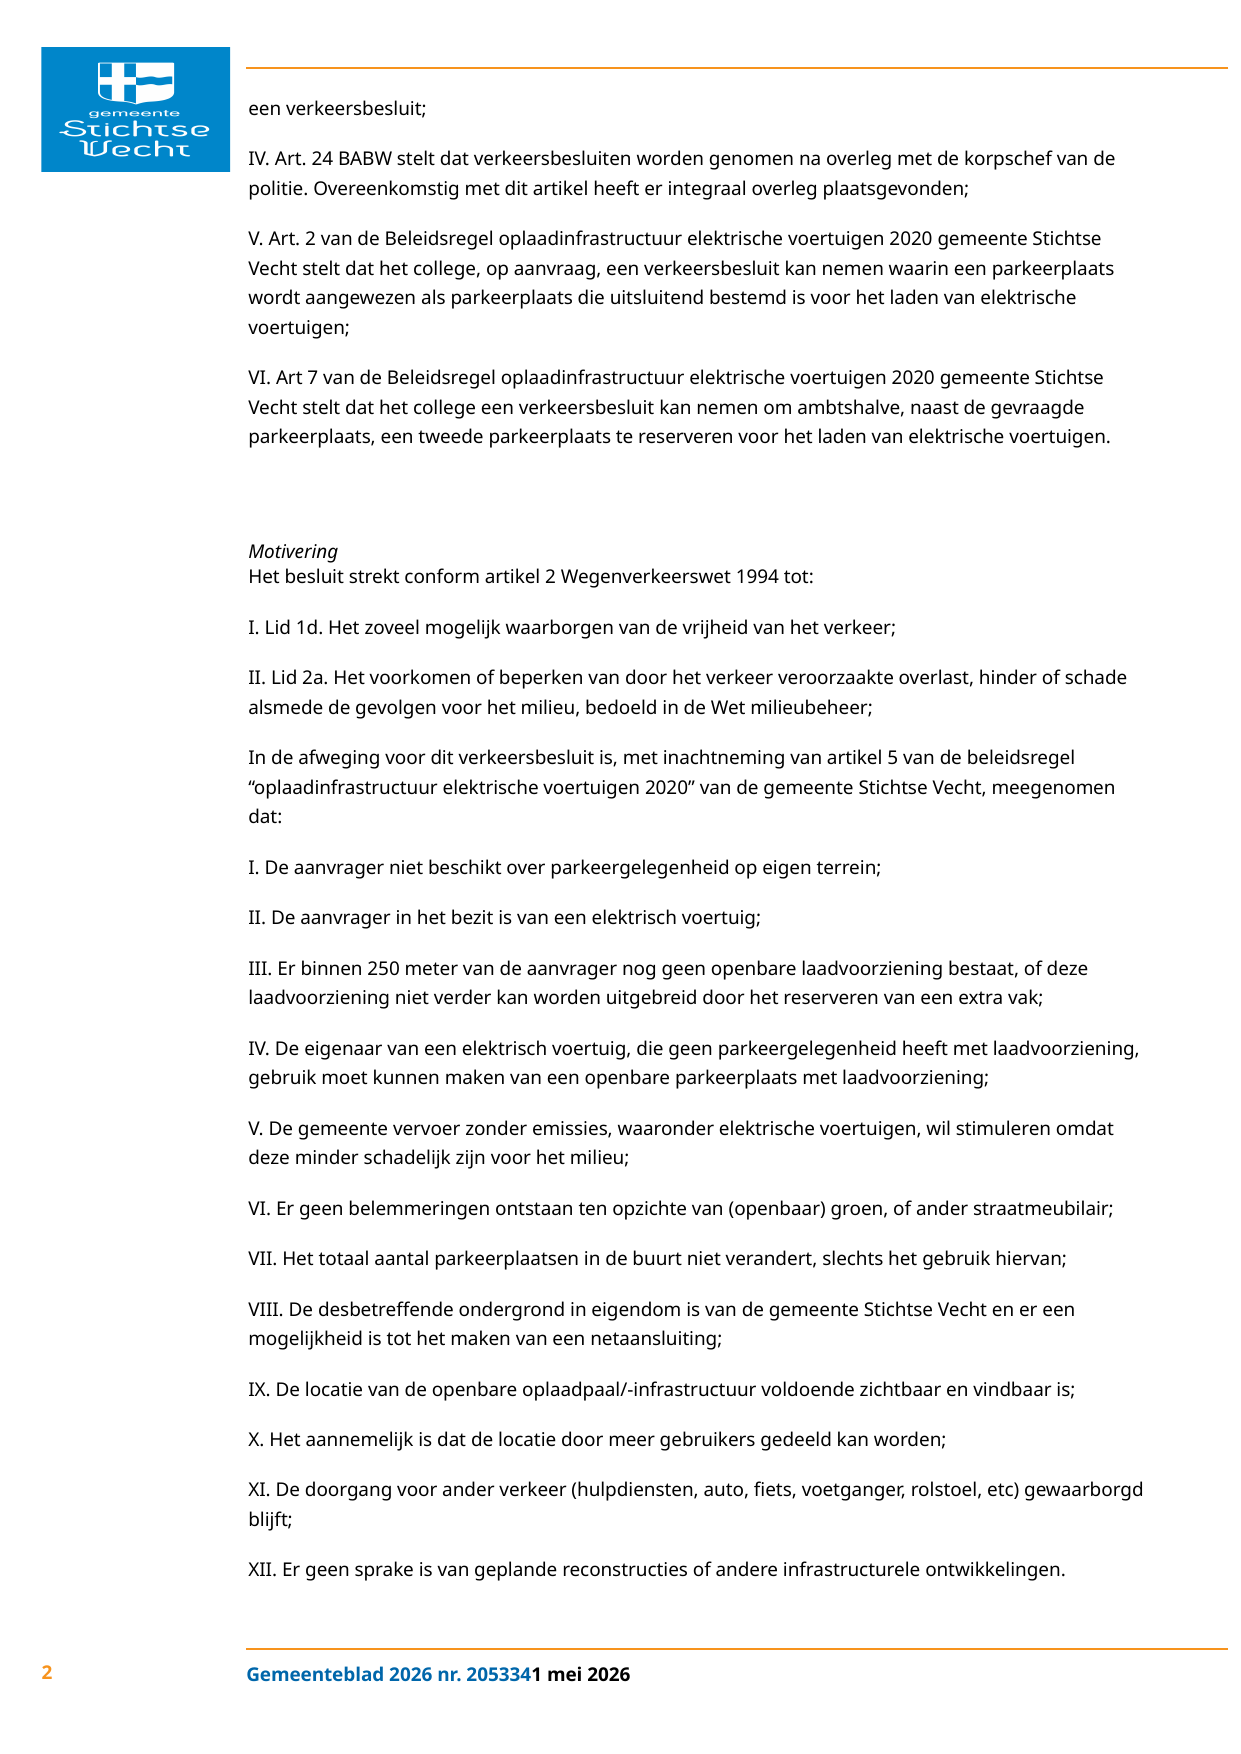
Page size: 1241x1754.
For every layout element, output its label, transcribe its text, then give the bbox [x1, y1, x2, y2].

text II. Lid 2a. Het voorkomen of beperken van door het verkeer veroorzaakte overlast, hinder of schade alsmede de gevolgen voor het milieu, bedoeld in de Wet milieubeheer; [248, 664, 1152, 720]
text I. De aanvrager niet beschikt over parkeergelegenheid op eigen terrein; [248, 854, 1152, 880]
text IX. De locatie van de openbare oplaadpaal/-infrastructuur voldoende zichtbaar en vindbaar is; [248, 1376, 1152, 1401]
text een verkeersbesluit; [248, 95, 1152, 121]
text VIII. De desbetreffende ondergrond in eigendom is van de gemeente Stichtse Vecht en er een mogelijkheid is tot het maken van een netaansluiting; [248, 1296, 1152, 1351]
text V. De gemeente vervoer zonder emissies, waaronder elektrische voertuigen, wil stimuleren omdat deze minder schadelijk zijn voor het milieu; [248, 1115, 1152, 1170]
text VII. Het totaal aantal parkeerplaatsen in de buurt niet verandert, slechts het gebruik hiervan; [248, 1245, 1152, 1271]
text III. Er binnen 250 meter van de aanvrager nog geen openbare laadvoorziening bestaat, of deze laadvoorziening niet verder kan worden uitgebreid door het reserveren van een extra vak; [248, 955, 1152, 1010]
text Het besluit strekt conform artikel 2 Wegenverkeerswet 1994 tot: [248, 564, 1152, 589]
text IV. De eigenaar van een elektrisch voertuig, die geen parkeergelegenheid heeft met laadvoorziening, gebruik moet kunnen maken van een openbare parkeerplaats met laadvoorziening; [248, 1035, 1152, 1090]
text V. Art. 2 van de Beleidsregel oplaadinfrastructuur elektrische voertuigen 2020 gemeente Stichtse Vecht stelt dat het college, op aanvraag, een verkeersbesluit kan nemen waarin een parkeerplaats wordt aangewezen als parkeerplaats die uitsluitend bestemd is voor het laden van elektrische voertuigen; [248, 225, 1152, 340]
text In de afweging voor dit verkeersbesluit is, met inachtneming van artikel 5 van de beleidsregel “oplaadinfrastructuur elektrische voertuigen 2020” van de gemeente Stichtse Vecht, meegenomen dat: [248, 744, 1152, 829]
text Motivering [248, 538, 1152, 564]
text XII. Er geen sprake is van geplande reconstructies of andere infrastructurele ontwikkelingen. [248, 1557, 1152, 1582]
text VI. Art 7 van de Beleidsregel oplaadinfrastructuur elektrische voertuigen 2020 gemeente Stichtse Vecht stelt dat het college een verkeersbesluit kan nemen om ambtshalve, naast de gevraagde parkeerplaats, een tweede parkeerplaats te reserveren voor het laden van elektrische voertuigen. [248, 364, 1152, 449]
text I. Lid 1d. Het zoveel mogelijk waarborgen van de vrijheid van het verkeer; [248, 614, 1152, 640]
text VI. Er geen belemmeringen ontstaan ten opzichte van (openbaar) groen, of ander straatmeubilair; [248, 1195, 1152, 1221]
picture [137, 63, 174, 103]
picture [99, 63, 135, 101]
text II. De aanvrager in het bezit is van een elektrisch voertuig; [248, 904, 1152, 930]
text XI. De doorgang voor ander verkeer (hulpdiensten, auto, fiets, voetganger, rolstoel, etc) gewaarborgd blijft; [248, 1477, 1152, 1532]
text X. Het aannemelijk is dat de locatie door meer gebruikers gedeeld kan worden; [248, 1426, 1152, 1452]
text IV. Art. 24 BABW stelt dat verkeersbesluiten worden genomen na overleg met de korpschef van de politie. Overeenkomstig met dit artikel heeft er integraal overleg plaatsgevonden; [248, 145, 1152, 201]
